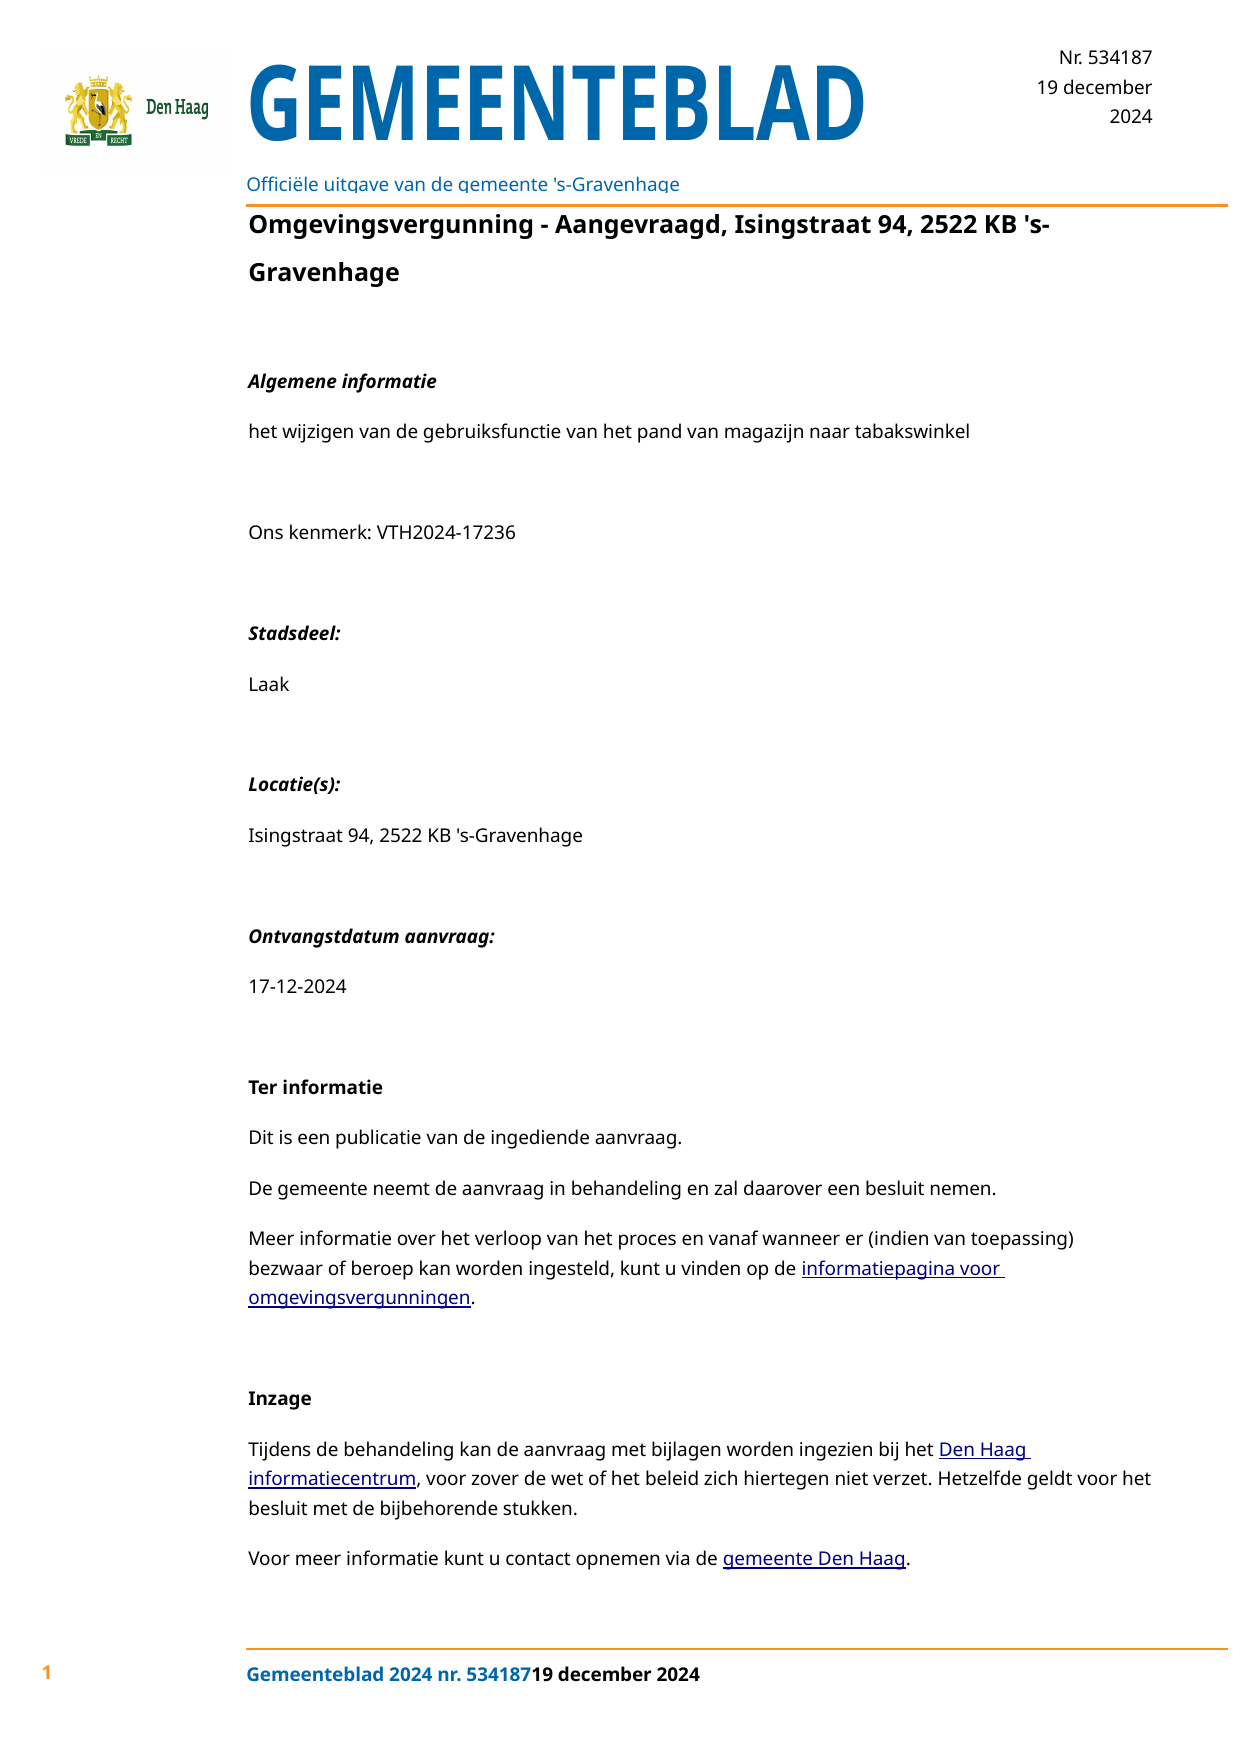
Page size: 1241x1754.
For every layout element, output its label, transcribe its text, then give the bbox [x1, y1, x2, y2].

text Voor meer informatie kunt u contact opnemen via de gemeente Den Haag. [248, 1545, 1152, 1571]
text Dit is een publicatie van de ingediende aanvraag. [248, 1124, 1152, 1150]
text Stadsdeel: [248, 620, 1152, 646]
text Ons kenmerk: VTH2024-17236 [248, 519, 1152, 545]
picture [41, 47, 231, 172]
text Inzage [248, 1385, 1152, 1411]
text Laak [248, 671, 1152, 697]
text Omgevingsvergunning - Aangevraagd, Isingstraat 94, 2522 KB 's-Gravenhage [248, 207, 1152, 288]
text Isingstraat 94, 2522 KB 's-Gravenhage [248, 822, 1152, 848]
text het wijzigen van de gebruiksfunctie van het pand van magazijn naar tabakswinkel [248, 419, 1152, 444]
text 17-12-2024 [248, 973, 1152, 999]
text Locatie(s): [248, 772, 1152, 797]
text Algemene informatie [248, 368, 1152, 394]
text Meer informatie over het verloop van het proces en vanaf wanneer er (indien van toepassing) bezwaar of beroep kan worden ingesteld, kunt u vinden op de informatiepagina voor omgevingsvergunningen. [248, 1225, 1152, 1310]
text De gemeente neemt de aanvraag in behandeling en zal daarover een besluit nemen. [248, 1175, 1152, 1201]
text Tijdens de behandeling kan de aanvraag met bijlagen worden ingezien bij het Den Haag informatiecentrum, voor zover de wet of het beleid zich hiertegen niet verzet. Hetzelfde geldt voor het besluit met de bijbehorende stukken. [248, 1436, 1152, 1521]
text Ontvangstdatum aanvraag: [248, 923, 1152, 949]
text Ter informatie [248, 1074, 1152, 1100]
